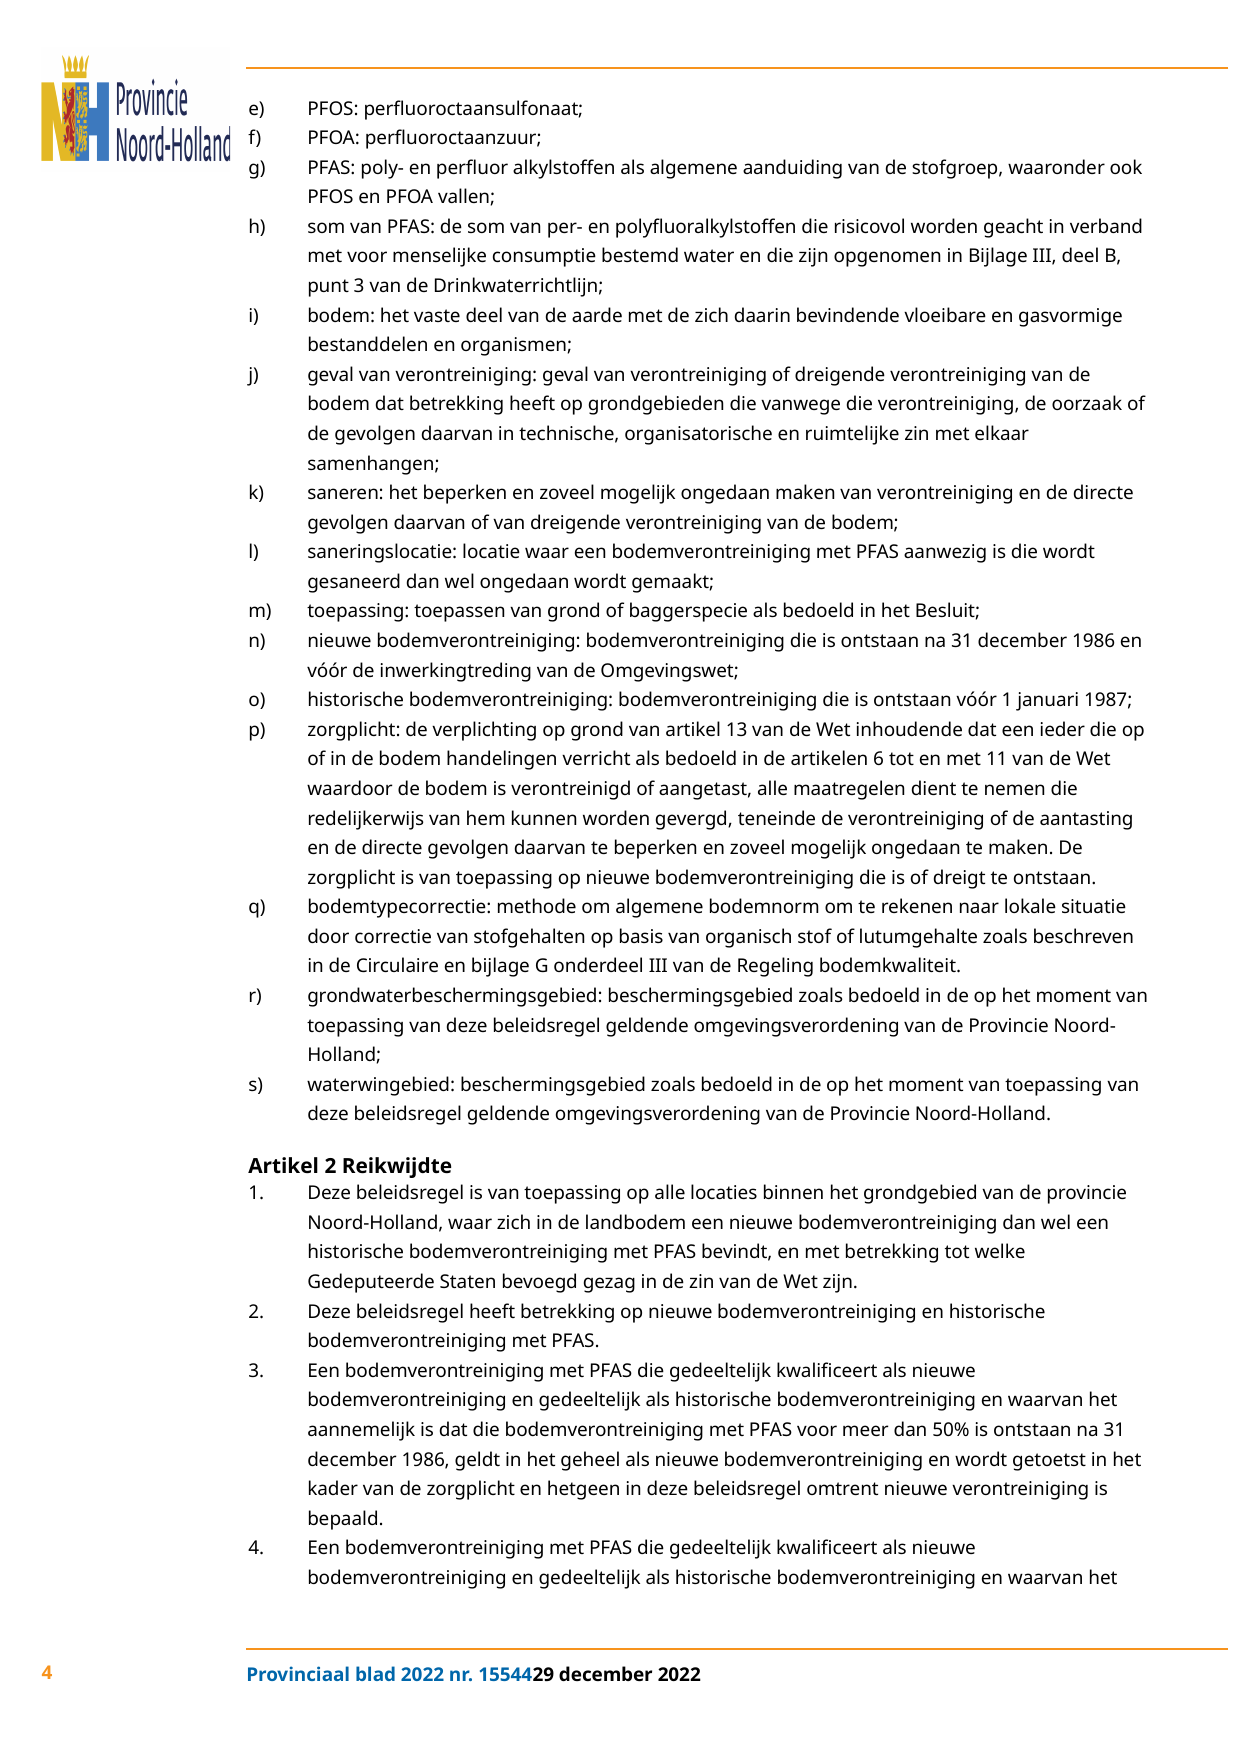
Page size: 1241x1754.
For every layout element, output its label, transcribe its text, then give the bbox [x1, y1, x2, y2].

list saneringslocatie: locatie waar een bodemverontreiniging met PFAS aanwezig is die wordt gesaneerd dan wel ongedaan wordt gemaakt; [248, 538, 1152, 594]
list historische bodemverontreiniging: bodemverontreiniging die is ontstaan vóór 1 januari 1987; [248, 686, 1152, 712]
list geval van verontreiniging: geval van verontreiniging of dreigende verontreiniging van de bodem dat betrekking heeft op grondgebieden die vanwege die verontreiniging, de oorzaak of de gevolgen daarvan in technische, organisatorische en ruimtelijke zin met elkaar samenhangen; [248, 361, 1152, 476]
list nieuwe bodemverontreiniging: bodemverontreiniging die is ontstaan na 31 december 1986 en vóór de inwerkingtreding van de Omgevingswet; [248, 627, 1152, 683]
picture [41, 47, 231, 172]
list Een bodemverontreiniging met PFAS die gedeeltelijk kwalificeert als nieuwe bodemverontreiniging en gedeeltelijk als historische bodemverontreiniging en waarvan het aannemelijk is dat die bodemverontreiniging met PFAS voor meer dan 50% is ontstaan na 31 december 1986, geldt in het geheel als nieuwe bodemverontreiniging en wordt getoetst in het kader van de zorgplicht en hetgeen in deze beleidsregel omtrent nieuwe verontreiniging is bepaald. [248, 1357, 1152, 1531]
text Artikel 2 Reikwijdte [248, 1151, 1152, 1179]
list bodem: het vaste deel van de aarde met de zich daarin bevindende vloeibare en gasvormige bestanddelen en organismen; [248, 302, 1152, 357]
list toepassing: toepassen van grond of baggerspecie als bedoeld in het Besluit; [248, 598, 1152, 623]
list zorgplicht: de verplichting op grond van artikel 13 van de Wet inhoudende dat een ieder die op of in de bodem handelingen verricht als bedoeld in de artikelen 6 tot en met 11 van de Wet waardoor de bodem is verontreinigd of aangetast, alle maatregelen dient te nemen die redelijkerwijs van hem kunnen worden gevergd, teneinde de verontreiniging of de aantasting en de directe gevolgen daarvan te beperken en zoveel mogelijk ongedaan te maken. De zorgplicht is van toepassing op nieuwe bodemverontreiniging die is of dreigt te ontstaan. [248, 716, 1152, 890]
list Deze beleidsregel heeft betrekking op nieuwe bodemverontreiniging en historische bodemverontreiniging met PFAS. [248, 1298, 1152, 1353]
list PFAS: poly- en perfluor alkylstoffen als algemene aanduiding van de stofgroep, waaronder ook PFOS en PFOA vallen; [248, 154, 1152, 209]
list som van PFAS: de som van per- en polyfluoralkylstoffen die risicovol worden geacht in verband met voor menselijke consumptie bestemd water en die zijn opgenomen in Bijlage III, deel B, punt 3 van de Drinkwaterrichtlijn; [248, 213, 1152, 298]
list bodemtypecorrectie: methode om algemene bodemnorm om te rekenen naar lokale situatie door correctie van stofgehalten op basis van organisch stof of lutumgehalte zoals beschreven in de Circulaire en bijlage G onderdeel III van de Regeling bodemkwaliteit. [248, 893, 1152, 978]
list waterwingebied: beschermingsgebied zoals bedoeld in de op het moment van toepassing van deze beleidsregel geldende omgevingsverordening van de Provincie Noord-Holland. [248, 1071, 1152, 1126]
list Een bodemverontreiniging met PFAS die gedeeltelijk kwalificeert als nieuwe bodemverontreiniging en gedeeltelijk als historische bodemverontreiniging en waarvan het [248, 1534, 1152, 1590]
list PFOS: perfluoroctaansulfonaat; [248, 95, 1152, 121]
list Deze beleidsregel is van toepassing op alle locaties binnen het grondgebied van de provincie Noord-Holland, waar zich in de landbodem een nieuwe bodemverontreiniging dan wel een historische bodemverontreiniging met PFAS bevindt, en met betrekking tot welke Gedeputeerde Staten bevoegd gezag in de zin van de Wet zijn. [248, 1179, 1152, 1294]
list PFOA: perfluoroctaanzuur; [248, 124, 1152, 150]
list saneren: het beperken en zoveel mogelijk ongedaan maken van verontreiniging en de directe gevolgen daarvan of van dreigende verontreiniging van de bodem; [248, 479, 1152, 535]
list grondwaterbeschermingsgebied: beschermingsgebied zoals bedoeld in de op het moment van toepassing van deze beleidsregel geldende omgevingsverordening van de Provincie Noord-Holland; [248, 982, 1152, 1067]
